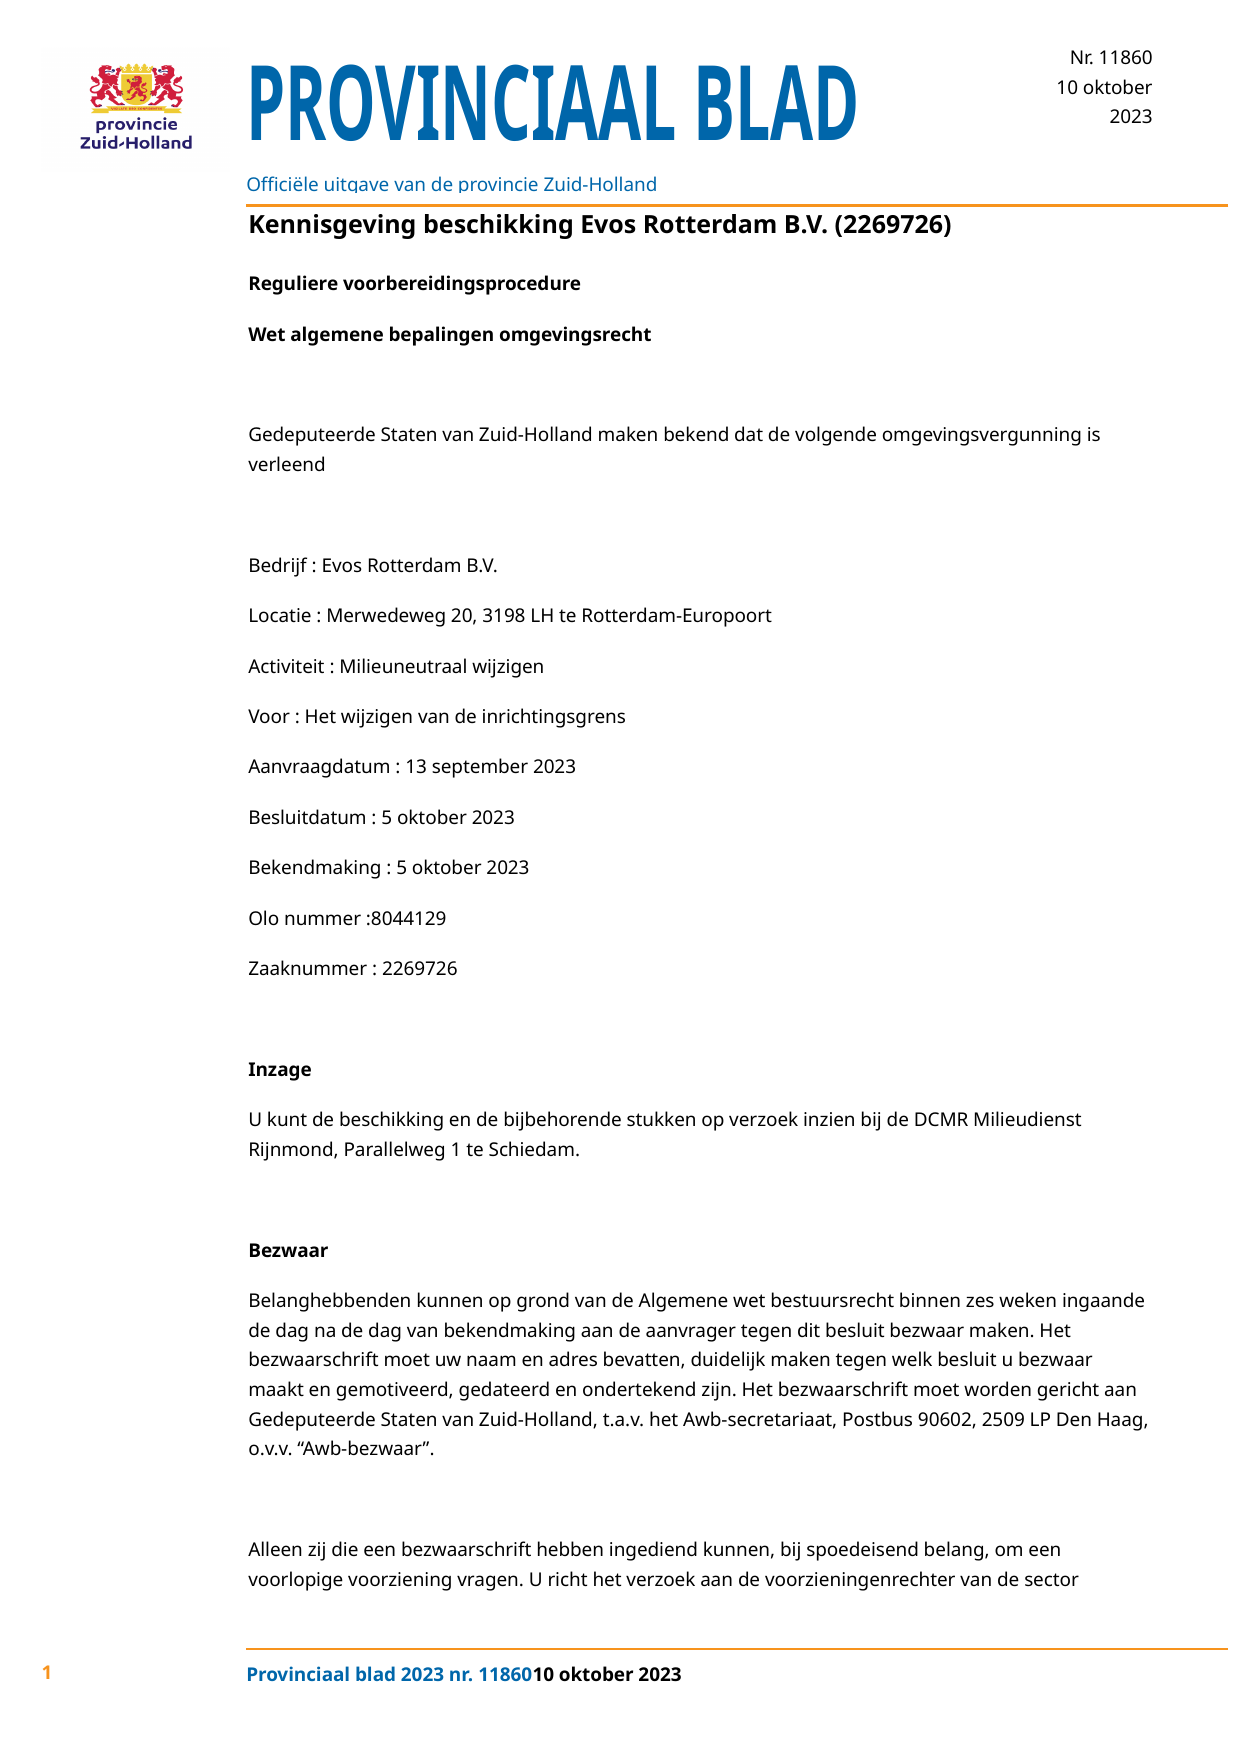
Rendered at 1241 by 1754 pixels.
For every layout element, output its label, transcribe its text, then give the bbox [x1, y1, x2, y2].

text Bekendmaking : 5 oktober 2023 [248, 854, 1152, 880]
text Alleen zij die een bezwaarschrift hebben ingediend kunnen, bij spoedeisend belang, om een voorlopige voorziening vragen. U richt het verzoek aan de voorzieningenrechter van de sector [248, 1536, 1152, 1591]
text Wet algemene bepalingen omgevingsrecht [248, 321, 1152, 346]
text Inzage [248, 1056, 1152, 1082]
text Voor : Het wijzigen van de inrichtingsgrens [248, 703, 1152, 729]
text Kennisgeving beschikking Evos Rotterdam B.V. (2269726) [248, 207, 1152, 241]
text Reguliere voorbereidingsprocedure [248, 270, 1152, 296]
text Locatie : Merwedeweg 20, 3198 LH te Rotterdam-Europoort [248, 602, 1152, 628]
text Bedrijf : Evos Rotterdam B.V. [248, 552, 1152, 578]
text Olo nummer :8044129 [248, 905, 1152, 931]
text Activiteit : Milieuneutraal wijzigen [248, 653, 1152, 678]
text U kunt de beschikking en de bijbehorende stukken op verzoek inzien bij de DCMR Milieudienst Rijnmond, Parallelweg 1 te Schiedam. [248, 1107, 1152, 1162]
text Belanghebbenden kunnen op grond van de Algemene wet bestuursrecht binnen zes weken ingaande de dag na de dag van bekendmaking aan de aanvrager tegen dit besluit bezwaar maken. Het bezwaarschrift moet uw naam en adres bevatten, duidelijk maken tegen welk besluit u bezwaar maakt en gemotiveerd, gedateerd en ondertekend zijn. Het bezwaarschrift moet worden gericht aan Gedeputeerde Staten van Zuid-Holland, t.a.v. het Awb-secretariaat, Postbus 90602, 2509 LP Den Haag, o.v.v. “Awb-bezwaar”. [248, 1287, 1152, 1461]
text Aanvraagdatum : 13 september 2023 [248, 754, 1152, 779]
text Bezwaar [248, 1237, 1152, 1263]
text Gedeputeerde Staten van Zuid-Holland maken bekend dat de volgende omgevingsvergunning is verleend [248, 422, 1152, 477]
text Besluitdatum : 5 oktober 2023 [248, 804, 1152, 830]
text Zaaknummer : 2269726 [248, 955, 1152, 981]
picture [41, 47, 231, 172]
